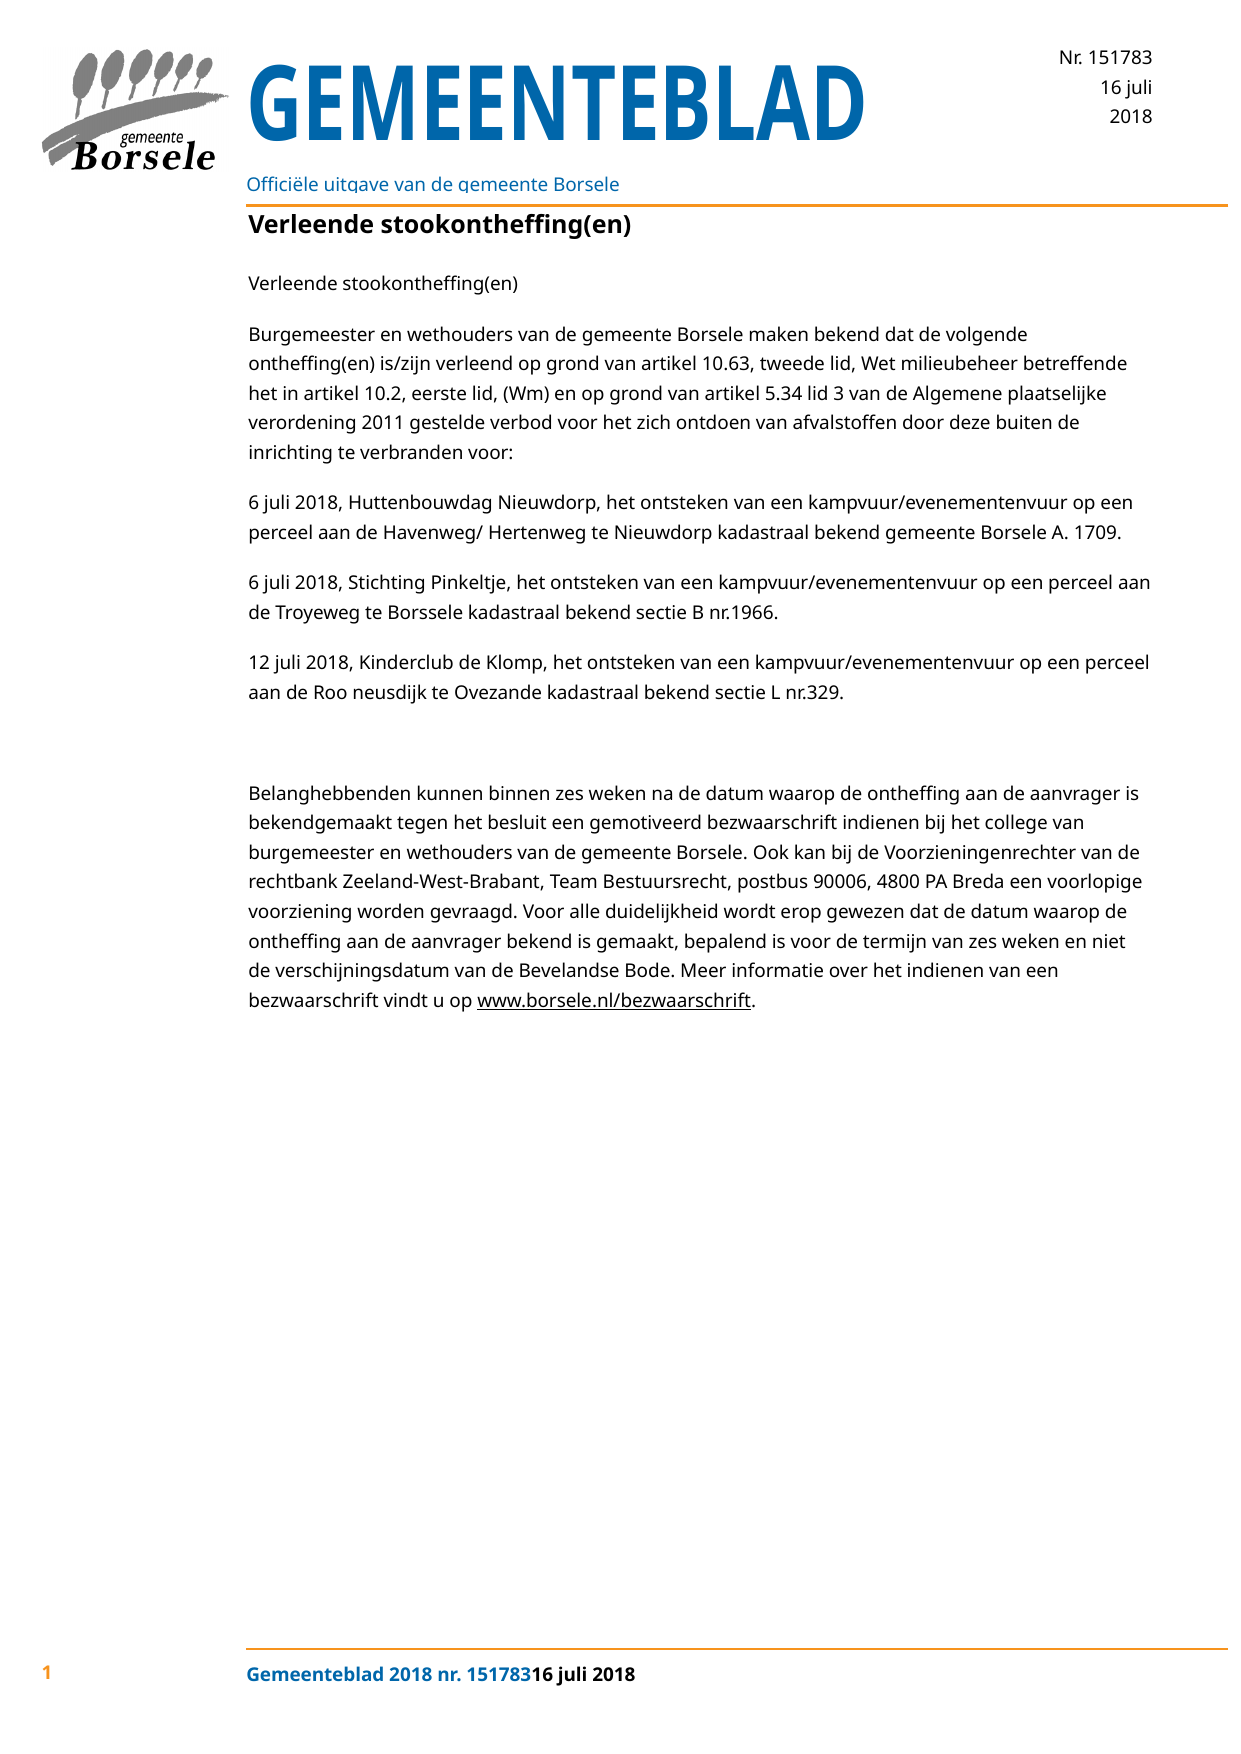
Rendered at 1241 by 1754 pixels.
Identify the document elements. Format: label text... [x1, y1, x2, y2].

text Burgemeester en wethouders van de gemeente Borsele maken bekend dat de volgende ontheffing(en) is/zijn verleend op grond van artikel 10.63, tweede lid, Wet milieubeheer betreffende het in artikel 10.2, eerste lid, (Wm) en op grond van artikel 5.34 lid 3 van de Algemene plaatselijke verordening 2011 gestelde verbod voor het zich ontdoen van afvalstoffen door deze buiten de inrichting te verbranden voor: [248, 321, 1152, 465]
text 6 juli 2018, Stichting Pinkeltje, het ontsteken van een kampvuur/evenementenvuur op een perceel aan de Troyeweg te Borssele kadastraal bekend sectie B nr.1966. [248, 569, 1152, 625]
text 12 juli 2018, Kinderclub de Klomp, het ontsteken van een kampvuur/evenementenvuur op een perceel aan de Roo neusdijk te Ovezande kadastraal bekend sectie L nr.329. [248, 649, 1152, 705]
text Belanghebbenden kunnen binnen zes weken na de datum waarop de ontheffing aan de aanvrager is bekendgemaakt tegen het besluit een gemotiveerd bezwaarschrift indienen bij het college van burgemeester en wethouders van de gemeente Borsele. Ook kan bij de Voorzieningenrechter van de rechtbank Zeeland-West-Brabant, Team Bestuursrecht, postbus 90006, 4800 PA Breda een voorlopige voorziening worden gevraagd. Voor alle duidelijkheid wordt erop gewezen dat de datum waarop de ontheffing aan de aanvrager bekend is gemaakt, bepalend is voor de termijn van zes weken en niet de verschijningsdatum van de Bevelandse Bode. Meer informatie over het indienen van een bezwaarschrift vindt u op www.borsele.nl/bezwaarschrift. [248, 780, 1152, 1013]
text Verleende stookontheffing(en) [248, 270, 1152, 296]
text Verleende stookontheffing(en) [248, 207, 1152, 241]
picture [41, 47, 231, 172]
text 6 juli 2018, Huttenbouwdag Nieuwdorp, het ontsteken van een kampvuur/evenementenvuur op een perceel aan de Havenweg/ Hertenweg te Nieuwdorp kadastraal bekend gemeente Borsele A. 1709. [248, 489, 1152, 545]
